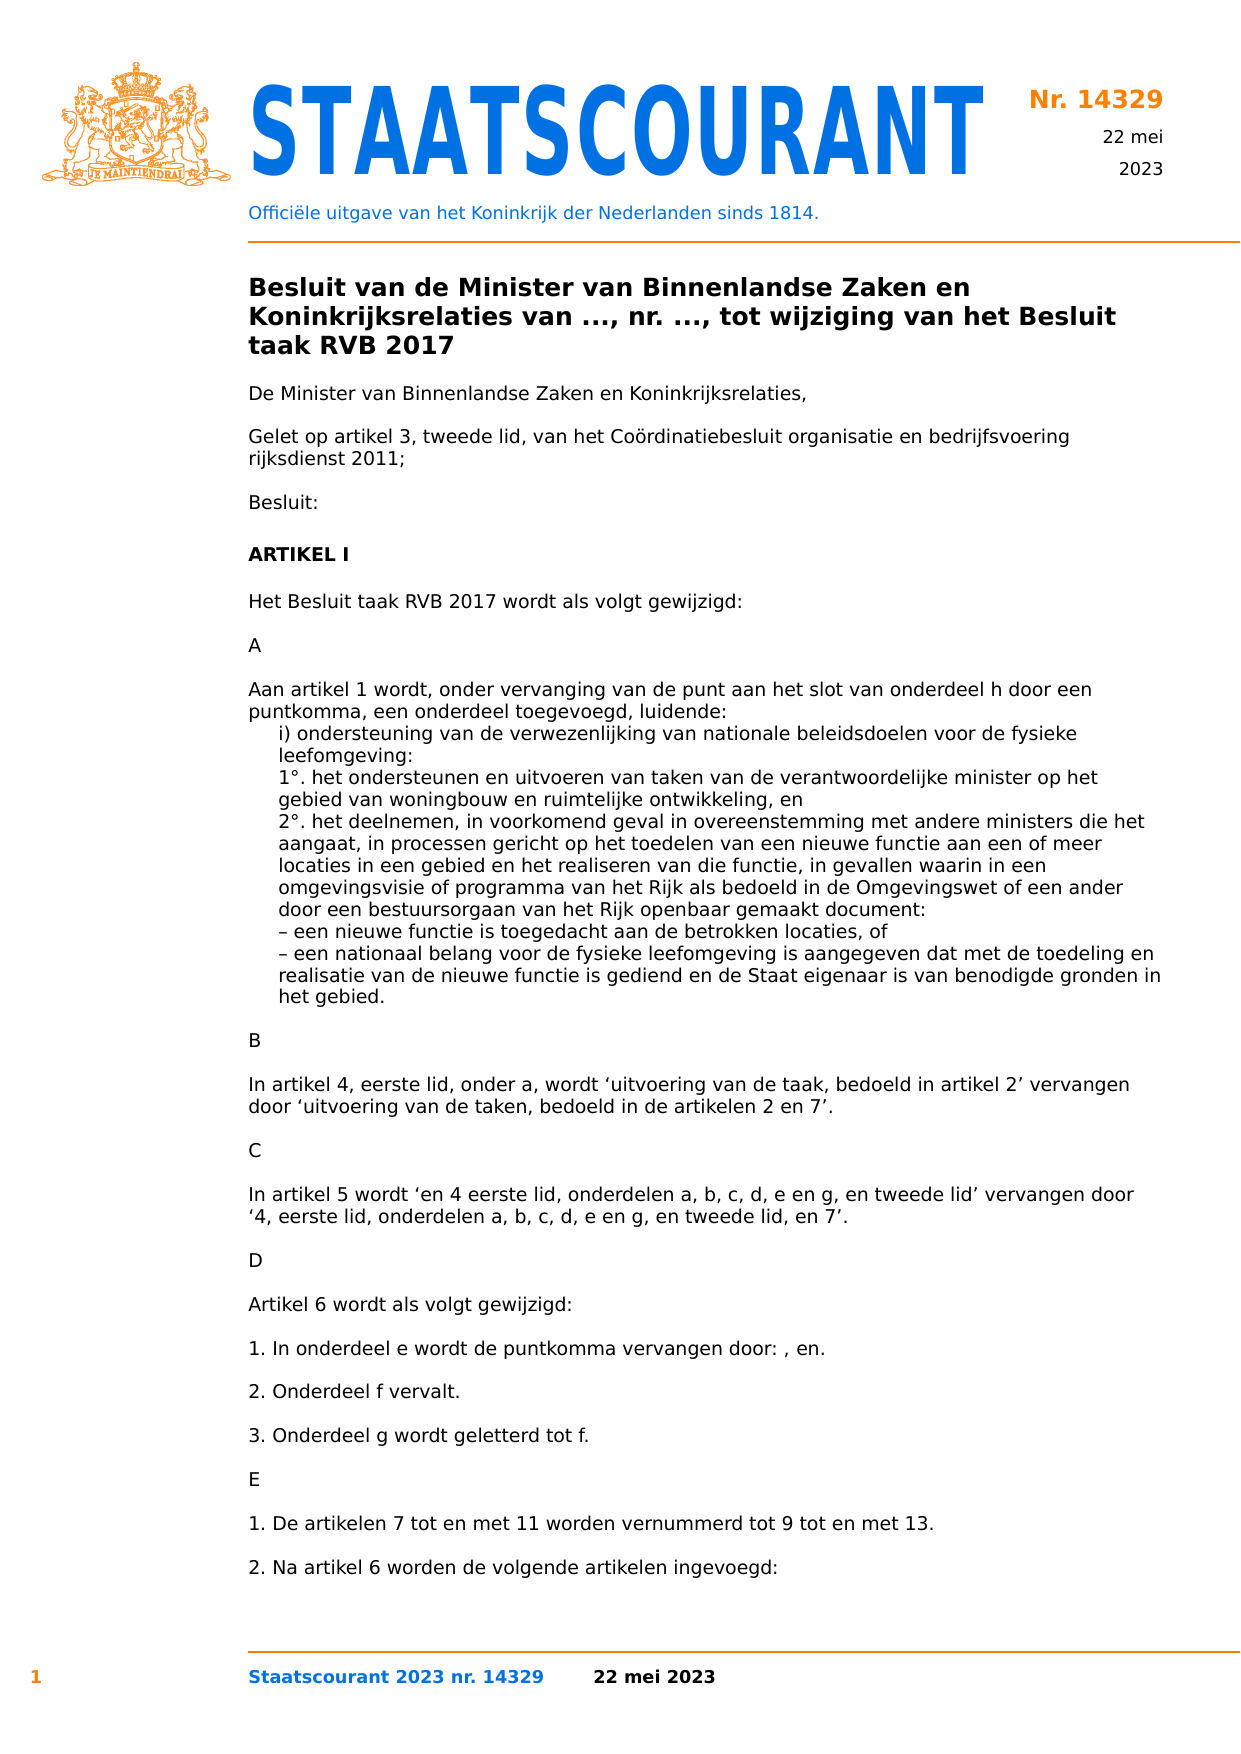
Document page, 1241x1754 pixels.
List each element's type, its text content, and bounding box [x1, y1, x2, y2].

text 1. De artikelen 7 tot en met 11 worden vernummerd tot 9 tot en met 13. [248, 1513, 1163, 1535]
text 1. In onderdeel e wordt de puntkomma vervangen door: , en. [248, 1337, 1163, 1359]
text In artikel 5 wordt ‘en 4 eerste lid, onderdelen a, b, c, d, e en g, en tweede lid’ vervangen door ‘4, eerste lid, onderdelen a, b, c, d, e en g, en tweede lid, en 7’. [248, 1184, 1163, 1228]
text 2. Onderdeel f vervalt. [248, 1381, 1163, 1403]
table_cell 2023 [998, 153, 1240, 203]
text 3. Onderdeel g wordt geletterd tot f. [248, 1425, 1163, 1447]
text A [248, 635, 1163, 657]
text In artikel 4, eerste lid, onder a, wordt ‘uitvoering van de taak, bedoeld in artikel 2’ vervangen door ‘uitvoering van de taken, bedoeld in de artikelen 2 en 7’. [248, 1074, 1163, 1118]
table_header [25, 62, 248, 241]
text Artikel 6 wordt als volgt gewijzigd: [248, 1293, 1163, 1316]
text De Minister van Binnenlandse Zaken en Koninkrijksrelaties, [248, 382, 1163, 404]
table_header STAATSCOURANT [248, 62, 998, 203]
text i) ondersteuning van de verwezenlijking van nationale beleidsdoelen voor de fysieke leefomgeving: [278, 723, 1163, 767]
text – een nationaal belang voor de fysieke leefomgeving is aangegeven dat met de toedeling en realisatie van de nieuwe functie is gediend en de Staat eigenaar is van benodigde gronden in het gebied. [278, 942, 1163, 1008]
text E [248, 1469, 1163, 1491]
subtitle Besluit van de Minister van Binnenlandse Zaken en Koninkrijksrelaties van ..., nr. ..., tot wijziging van het Besluit taak RVB 2017 [248, 273, 1163, 361]
text Het Besluit taak RVB 2017 wordt als volgt gewijzigd: [248, 591, 1163, 613]
text – een nieuwe functie is toegedacht aan de betrokken locaties, of [278, 921, 1163, 942]
text 2. Na artikel 6 worden de volgende artikelen ingevoegd: [248, 1557, 1163, 1579]
text Gelet op artikel 3, tweede lid, van het Coördinatiebesluit organisatie en bedrijfsvoering rijksdienst 2011; [248, 426, 1163, 470]
text Aan artikel 1 wordt, onder vervanging van de punt aan het slot van onderdeel h door een puntkomma, een onderdeel toegevoegd, luidende: [248, 679, 1163, 723]
text C [248, 1140, 1163, 1162]
table_cell Officiële uitgave van het Koninkrijk der Nederlanden sinds 1814. [248, 203, 1240, 241]
text B [248, 1030, 1163, 1052]
picture [41, 62, 231, 186]
table_header Nr. 14329 [998, 62, 1240, 121]
table_cell 22 mei [998, 121, 1240, 153]
text Besluit: [248, 492, 1163, 514]
text 2°. het deelnemen, in voorkomend geval in overeenstemming met andere ministers die het aangaat, in processen gericht op het toedelen van een nieuwe functie aan een of meer locaties in een gebied en het realiseren van die functie, in gevallen waarin in een omgevingsvisie of programma van het Rijk als bedoeld in de Omgevingswet of een ander door een bestuursorgaan van het Rijk openbaar gemaakt document: [278, 811, 1163, 921]
text 1°. het ondersteunen en uitvoeren van taken van de verantwoordelijke minister op het gebied van woningbouw en ruimtelijke ontwikkeling, en [278, 767, 1163, 811]
subtitle ARTIKEL I [248, 544, 1163, 566]
text D [248, 1250, 1163, 1272]
